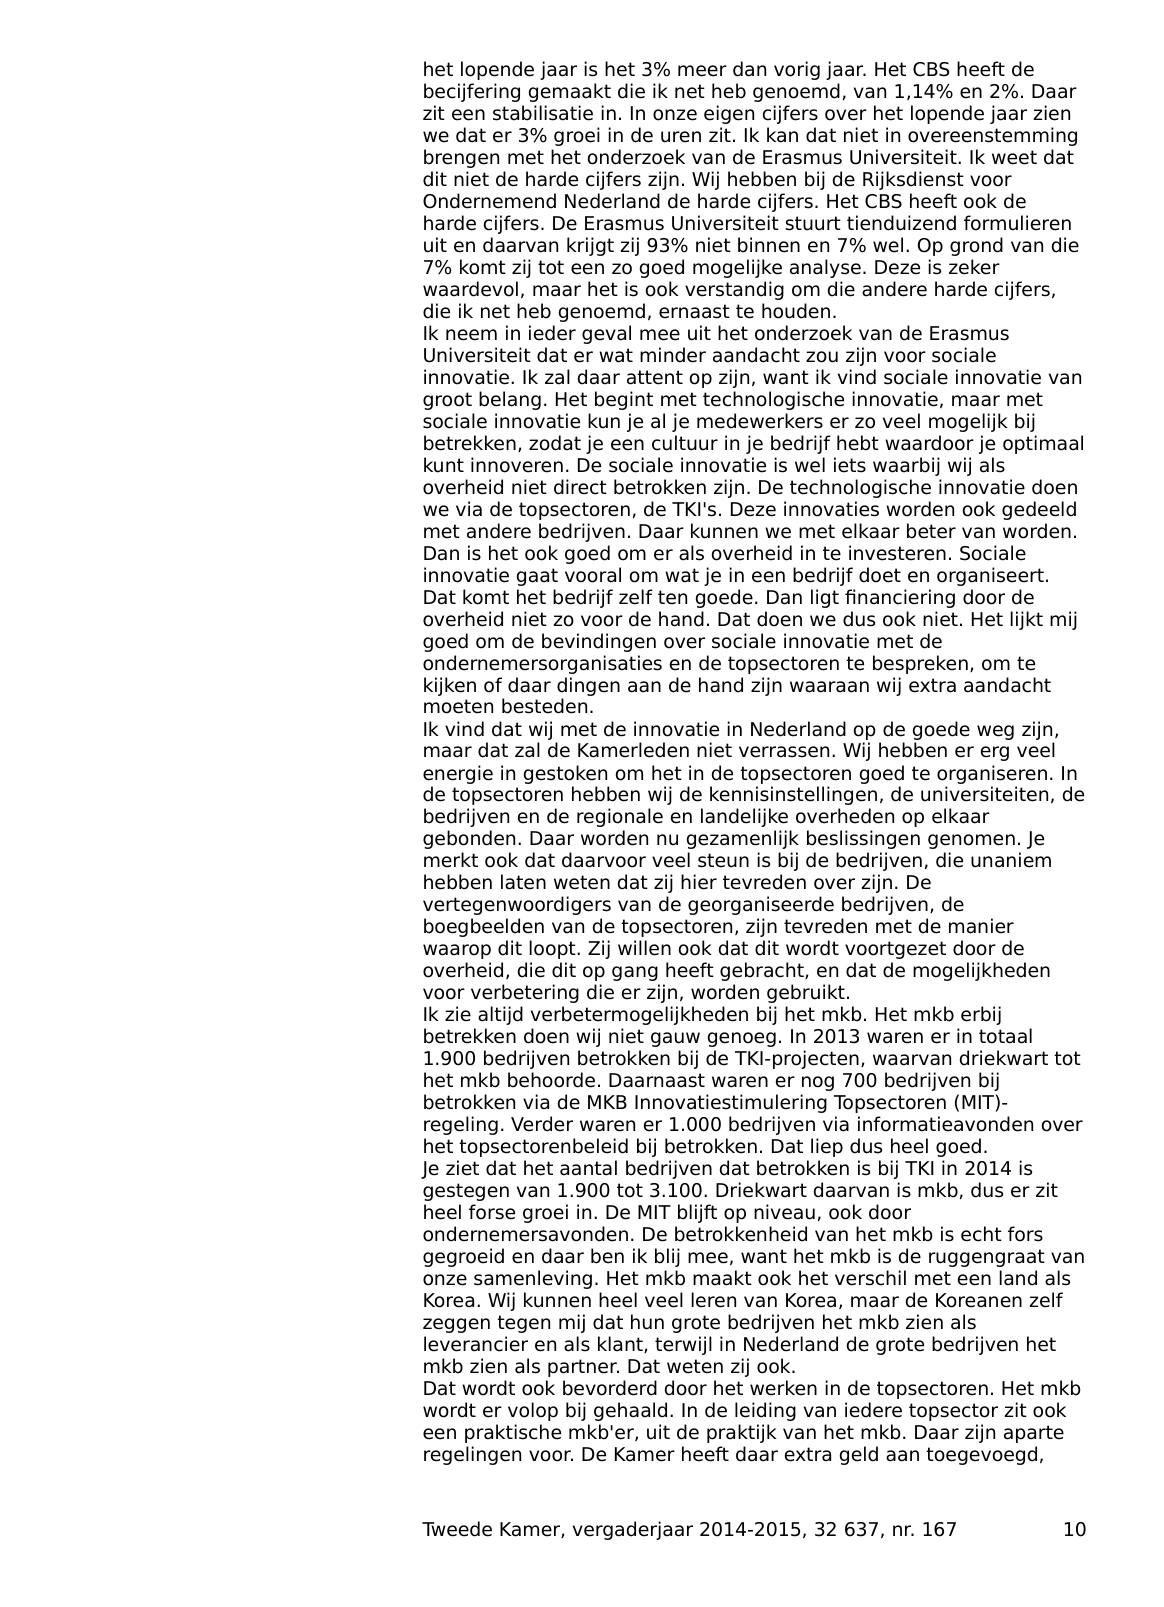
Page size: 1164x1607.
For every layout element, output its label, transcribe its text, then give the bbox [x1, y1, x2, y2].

text Ik neem in ieder geval mee uit het onderzoek van de Erasmus Universiteit dat er wat minder aandacht zou zijn voor sociale innovatie. Ik zal daar attent op zijn, want ik vind sociale innovatie van groot belang. Het begint met technologische innovatie, maar met sociale innovatie kun je al je medewerkers er zo veel mogelijk bij betrekken, zodat je een cultuur in je bedrijf hebt waardoor je optimaal kunt innoveren. De sociale innovatie is wel iets waarbij wij als overheid niet direct betrokken zijn. De technologische innovatie doen we via de topsectoren, de TKI's. Deze innovaties worden ook gedeeld met andere bedrijven. Daar kunnen we met elkaar beter van worden. Dan is het ook goed om er als overheid in te investeren. Sociale innovatie gaat vooral om wat je in een bedrijf doet en organiseert. Dat komt het bedrijf zelf ten goede. Dan ligt financiering door de overheid niet zo voor de hand. Dat doen we dus ook niet. Het lijkt mij goed om de bevindingen over sociale innovatie met de ondernemersorganisaties en de topsectoren te bespreken, om te kijken of daar dingen aan de hand zijn waaraan wij extra aandacht moeten besteden. [422, 323, 1087, 718]
text Ik zie altijd verbetermogelijkheden bij het mkb. Het mkb erbij betrekken doen wij niet gauw genoeg. In 2013 waren er in totaal 1.900 bedrijven betrokken bij de TKI-projecten, waarvan driekwart tot het mkb behoorde. Daarnaast waren er nog 700 bedrijven bij betrokken via de MKB Innovatiestimulering Topsectoren (MIT)-regeling. Verder waren er 1.000 bedrijven via informatieavonden over het topsectorenbeleid bij betrokken. Dat liep dus heel goed. [422, 1004, 1087, 1158]
text Je ziet dat het aantal bedrijven dat betrokken is bij TKI in 2014 is gestegen van 1.900 tot 3.100. Driekwart daarvan is mkb, dus er zit heel forse groei in. De MIT blijft op niveau, ook door ondernemersavonden. De betrokkenheid van het mkb is echt fors gegroeid en daar ben ik blij mee, want het mkb is de ruggengraat van onze samenleving. Het mkb maakt ook het verschil met een land als Korea. Wij kunnen heel veel leren van Korea, maar de Koreanen zelf zeggen tegen mij dat hun grote bedrijven het mkb zien als leverancier en als klant, terwijl in Nederland de grote bedrijven het mkb zien als partner. Dat weten zij ook. [422, 1158, 1087, 1378]
text het lopende jaar is het 3% meer dan vorig jaar. Het CBS heeft de becijfering gemaakt die ik net heb genoemd, van 1,14% en 2%. Daar zit een stabilisatie in. In onze eigen cijfers over het lopende jaar zien we dat er 3% groei in de uren zit. Ik kan dat niet in overeenstemming brengen met het onderzoek van de Erasmus Universiteit. Ik weet dat dit niet de harde cijfers zijn. Wij hebben bij de Rijksdienst voor Ondernemend Nederland de harde cijfers. Het CBS heeft ook de harde cijfers. De Erasmus Universiteit stuurt tienduizend formulieren uit en daarvan krijgt zij 93% niet binnen en 7% wel. Op grond van die 7% komt zij tot een zo goed mogelijke analyse. Deze is zeker waardevol, maar het is ook verstandig om die andere harde cijfers, die ik net heb genoemd, ernaast te houden. [422, 59, 1087, 323]
text Ik vind dat wij met de innovatie in Nederland op de goede weg zijn, maar dat zal de Kamerleden niet verrassen. Wij hebben er erg veel energie in gestoken om het in de topsectoren goed te organiseren. In de topsectoren hebben wij de kennisinstellingen, de universiteiten, de bedrijven en de regionale en landelijke overheden op elkaar gebonden. Daar worden nu gezamenlijk beslissingen genomen. Je merkt ook dat daarvoor veel steun is bij de bedrijven, die unaniem hebben laten weten dat zij hier tevreden over zijn. De vertegenwoordigers van de georganiseerde bedrijven, de boegbeelden van de topsectoren, zijn tevreden met de manier waarop dit loopt. Zij willen ook dat dit wordt voortgezet door de overheid, die dit op gang heeft gebracht, en dat de mogelijkheden voor verbetering die er zijn, worden gebruikt. [422, 718, 1087, 1004]
text Dat wordt ook bevorderd door het werken in de topsectoren. Het mkb wordt er volop bij gehaald. In de leiding van iedere topsector zit ook een praktische mkb'er, uit de praktijk van het mkb. Daar zijn aparte regelingen voor. De Kamer heeft daar extra geld aan toegevoegd, [422, 1378, 1087, 1466]
